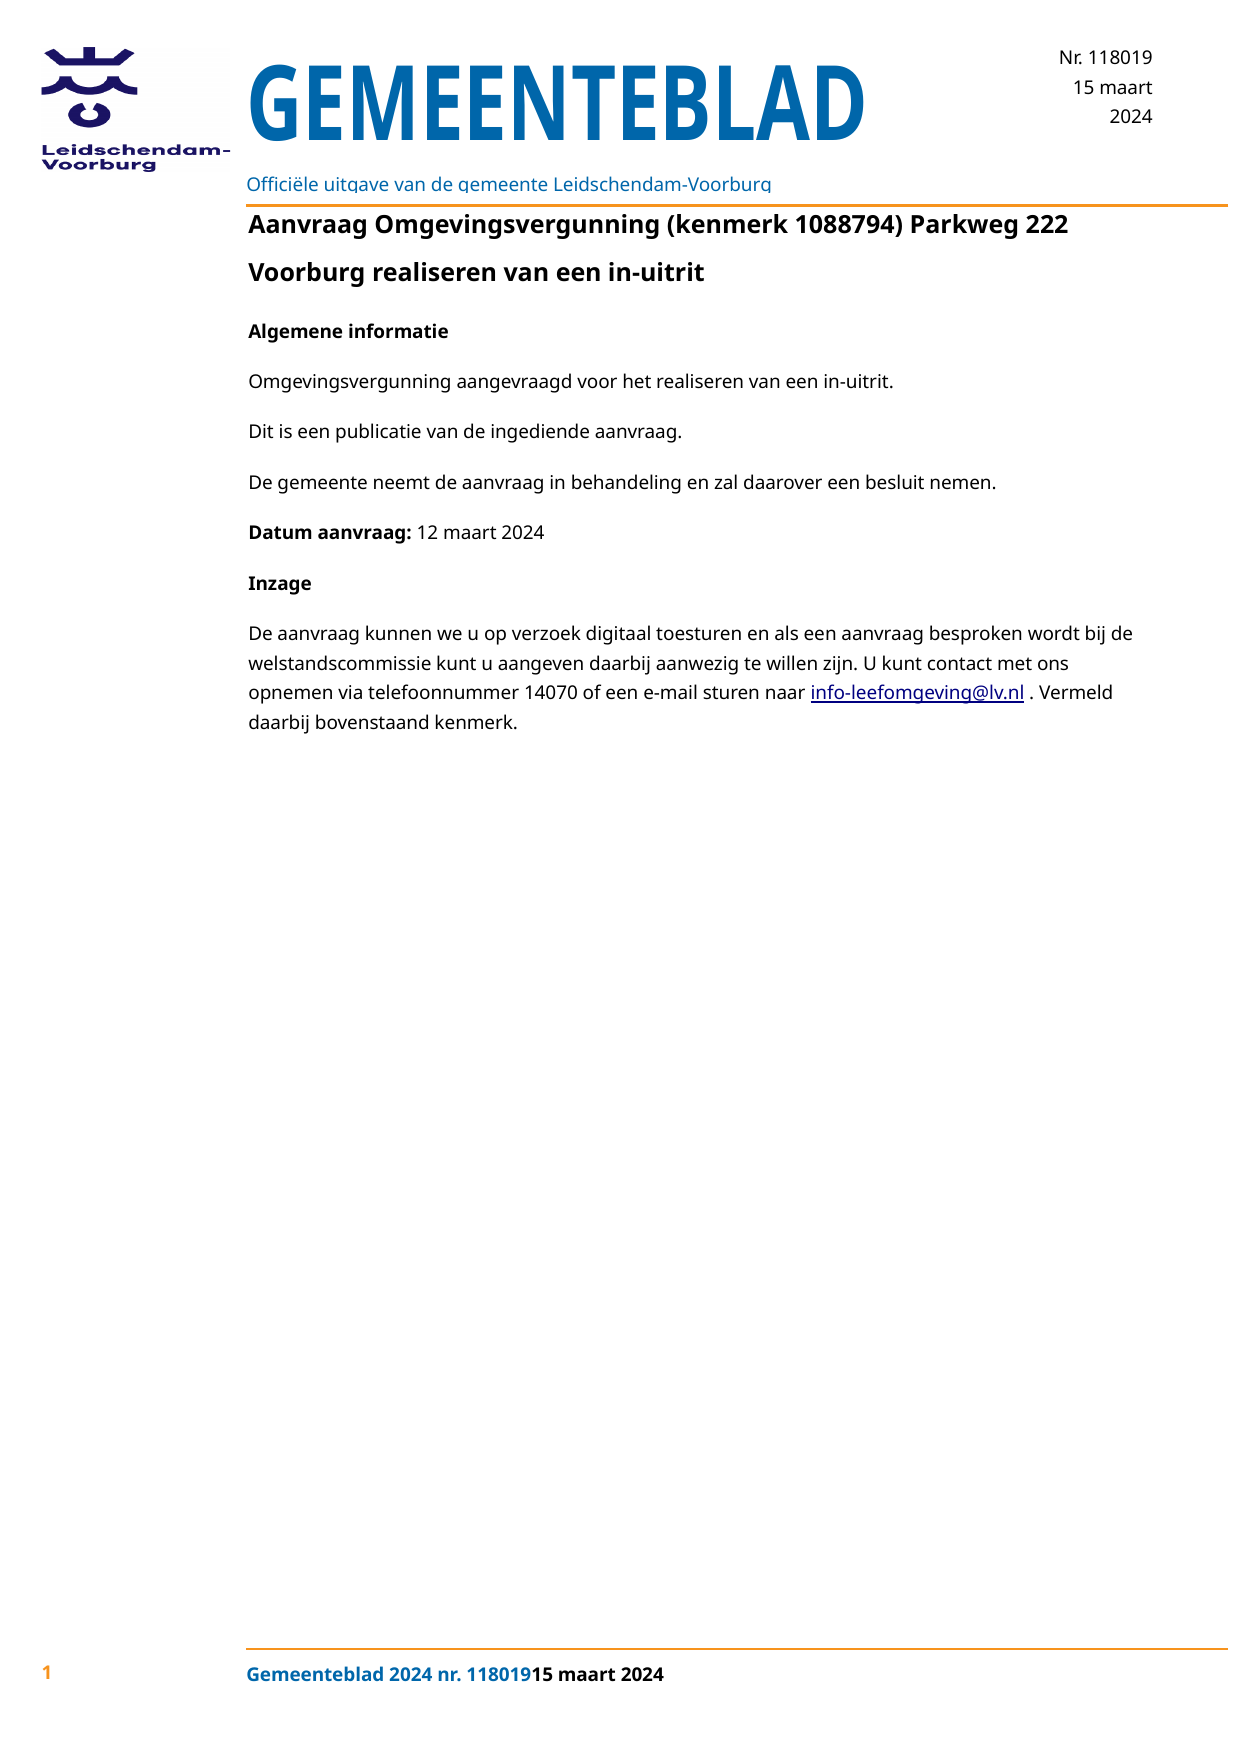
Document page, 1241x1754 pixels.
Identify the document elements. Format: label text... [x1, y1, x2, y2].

picture [41, 47, 231, 172]
text Inzage [248, 570, 1152, 596]
text Aanvraag Omgevingsvergunning (kenmerk 1088794) Parkweg 222 Voorburg realiseren van een in-uitrit [248, 207, 1152, 288]
text Dit is een publicatie van de ingediende aanvraag. [248, 419, 1152, 444]
text Algemene informatie [248, 318, 1152, 344]
text Datum aanvraag: 12 maart 2024 [248, 519, 1152, 545]
text Omgevingsvergunning aangevraagd voor het realiseren van een in-uitrit. [248, 368, 1152, 394]
text De gemeente neemt de aanvraag in behandeling en zal daarover een besluit nemen. [248, 469, 1152, 495]
text De aanvraag kunnen we u op verzoek digitaal toesturen en als een aanvraag besproken wordt bij de welstandscommissie kunt u aangeven daarbij aanwezig te willen zijn. U kunt contact met ons opnemen via telefoonnummer 14070 of een e-mail sturen naar info-leefomgeving@lv.nl . Vermeld daarbij bovenstaand kenmerk. [248, 620, 1152, 735]
